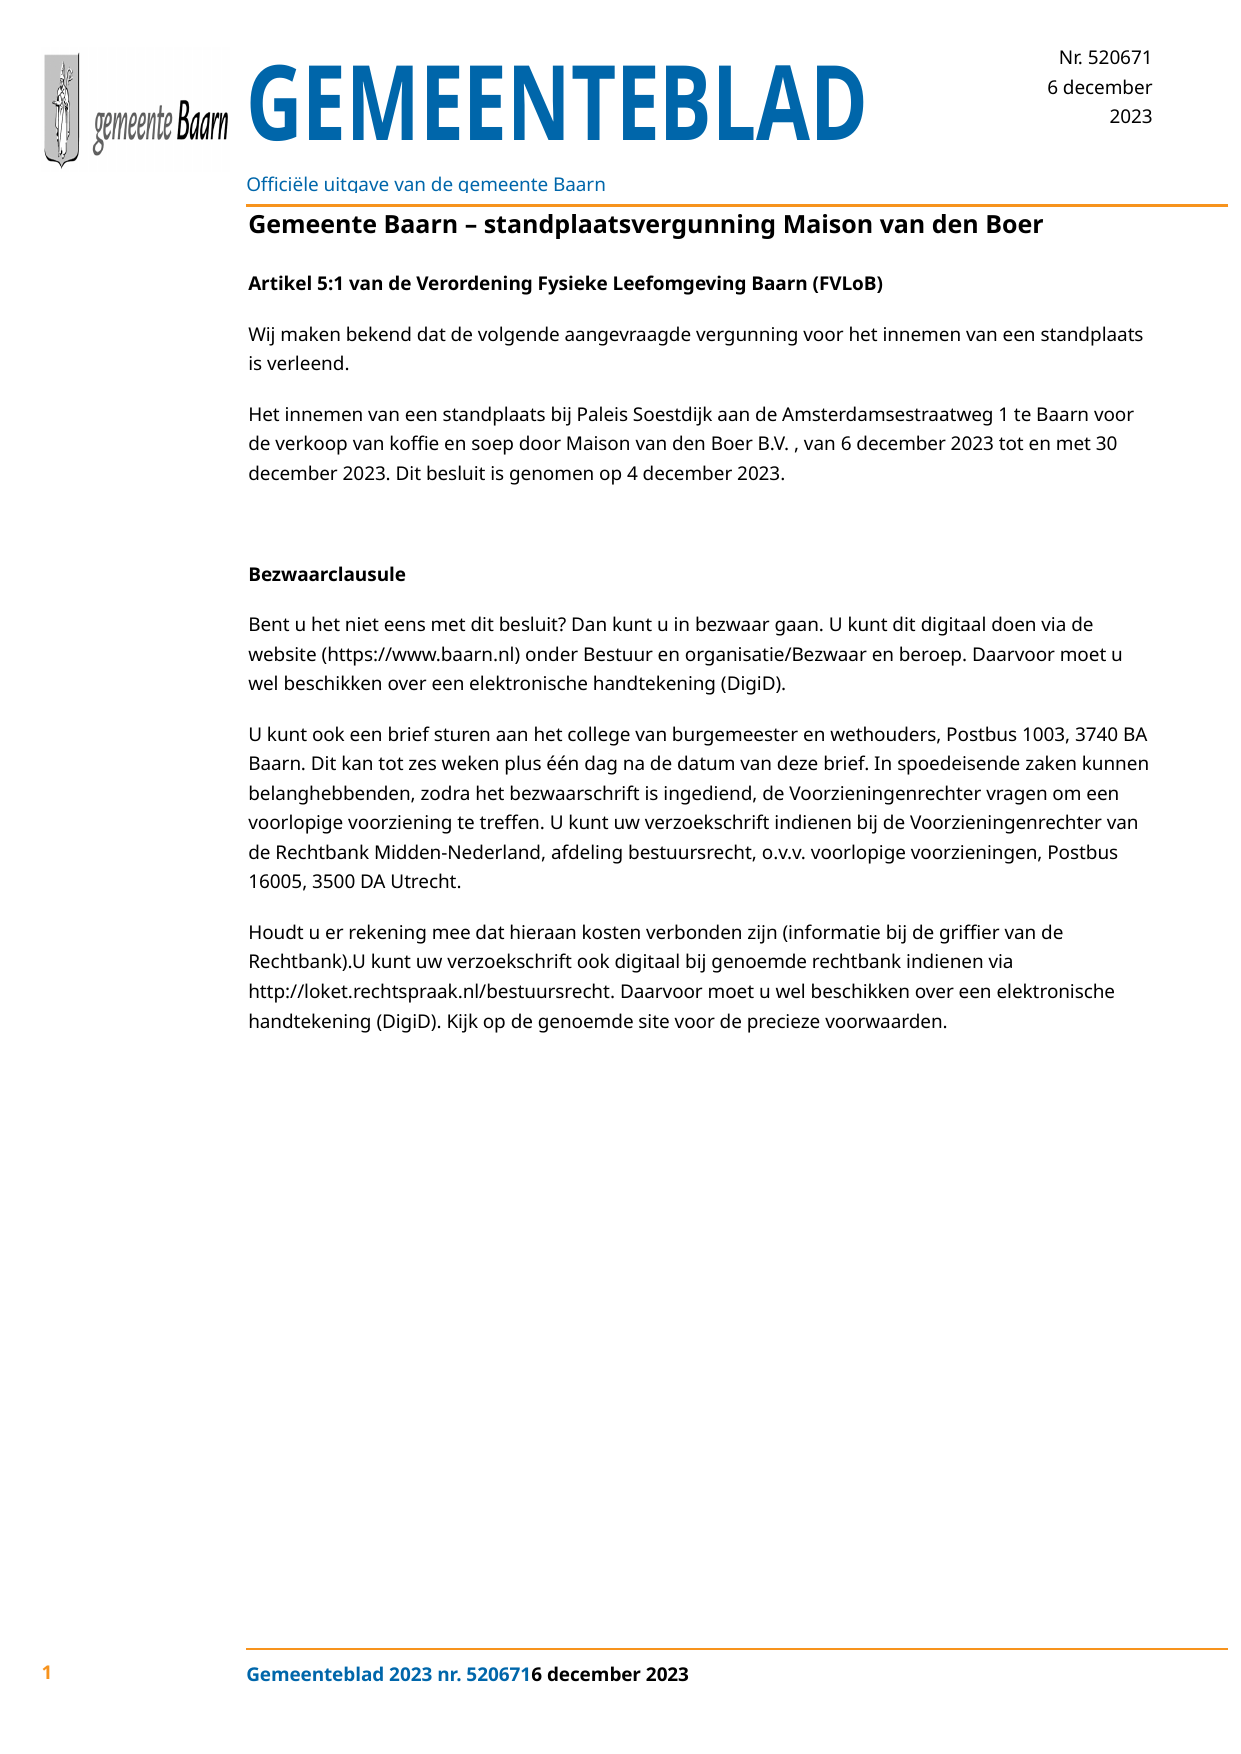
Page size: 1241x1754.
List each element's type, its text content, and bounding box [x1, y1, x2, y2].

picture [41, 47, 231, 172]
text Wij maken bekend dat de volgende aangevraagde vergunning voor het innemen van een standplaats is verleend. [248, 321, 1152, 376]
text Bent u het niet eens met dit besluit? Dan kunt u in bezwaar gaan. U kunt dit digitaal doen via de website (https://www.baarn.nl) onder Bestuur en organisatie/Bezwaar en beroep. Daarvoor moet u wel beschikken over een elektronische handtekening (DigiD). [248, 611, 1152, 696]
text Gemeente Baarn – standplaatsvergunning Maison van den Boer [248, 207, 1152, 241]
text Het innemen van een standplaats bij Paleis Soestdijk aan de Amsterdamsestraatweg 1 te Baarn voor de verkoop van koffie en soep door Maison van den Boer B.V. , van 6 december 2023 tot en met 30 december 2023. Dit besluit is genomen op 4 december 2023. [248, 401, 1152, 486]
text Bezwaarclausule [248, 561, 1152, 586]
text Artikel 5:1 van de Verordening Fysieke Leefomgeving Baarn (FVLoB) [248, 270, 1152, 296]
text Houdt u er rekening mee dat hieraan kosten verbonden zijn (informatie bij de griffier van de Rechtbank).U kunt uw verzoekschrift ook digitaal bij genoemde rechtbank indienen via http://loket.rechtspraak.nl/bestuursrecht. Daarvoor moet u wel beschikken over een elektronische handtekening (DigiD). Kijk op de genoemde site voor de precieze voorwaarden. [248, 919, 1152, 1033]
text U kunt ook een brief sturen aan het college van burgemeester en wethouders, Postbus 1003, 3740 BA Baarn. Dit kan tot zes weken plus één dag na de datum van deze brief. In spoedeisende zaken kunnen belanghebbenden, zodra het bezwaarschrift is ingediend, de Voorzieningenrechter vragen om een voorlopige voorziening te treffen. U kunt uw verzoekschrift indienen bij de Voorzieningenrechter van de Rechtbank Midden-Nederland, afdeling bestuursrecht, o.v.v. voorlopige voorzieningen, Postbus 16005, 3500 DA Utrecht. [248, 721, 1152, 894]
